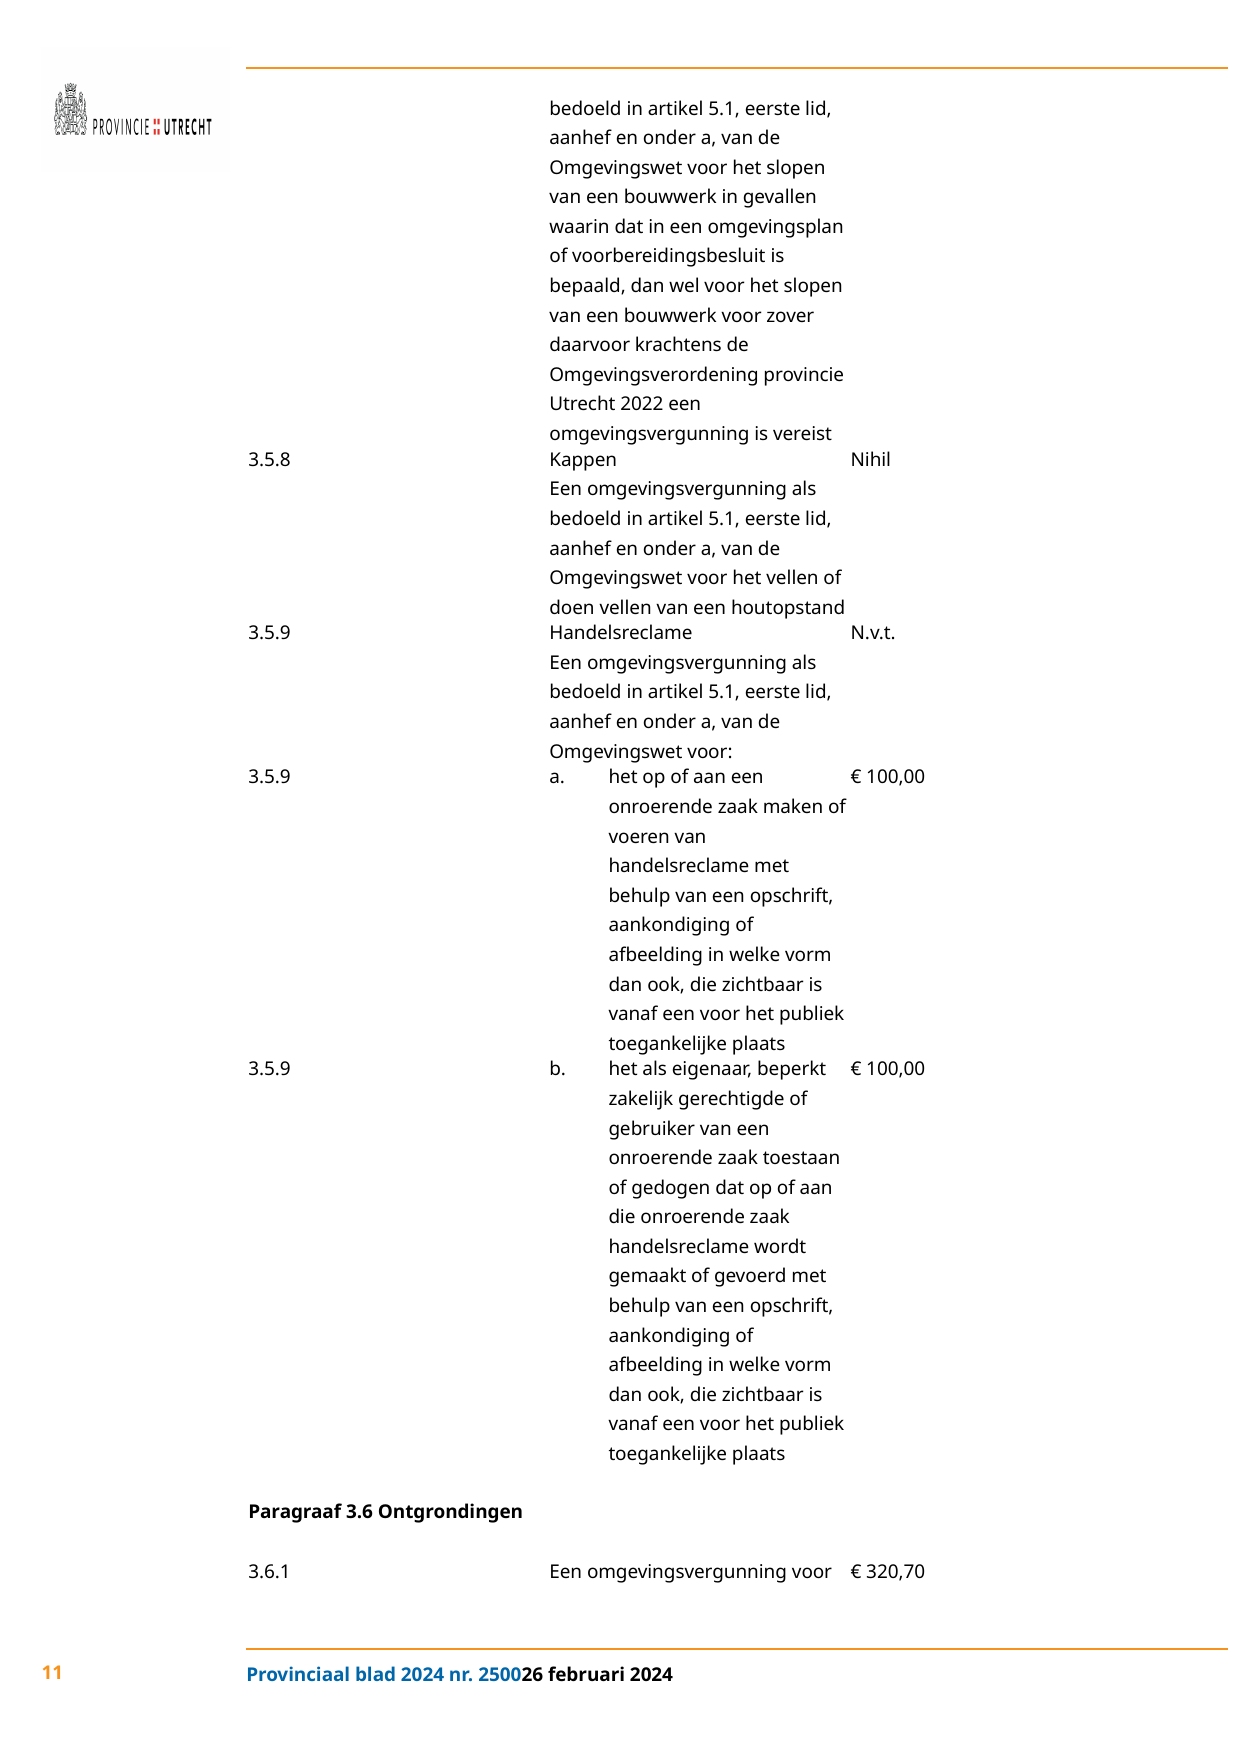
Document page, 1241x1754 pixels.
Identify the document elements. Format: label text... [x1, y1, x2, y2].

table_cell 3.5.9 [248, 1056, 549, 1466]
picture [41, 47, 231, 172]
table_cell 3.5.8 [248, 446, 549, 619]
table_cell bedoeld in artikel 5.1, eerste lid, aanhef en onder a, van de Omgevingswet voor het slopen van een bouwwerk in gevallen waarin dat in een omgevingsplan of voorbereidingsbesluit is bepaald, dan wel voor het slopen van een bouwwerk voor zover daarvoor krachtens de Omgevingsverordening provincie Utrecht 2022 een omgevingsvergunning is vereist [549, 95, 850, 446]
table_cell [248, 95, 549, 446]
table_cell Handelsreclame Een omgevingsvergunning als bedoeld in artikel 5.1, eerste lid, aanhef en onder a, van de Omgevingswet voor: [549, 620, 850, 764]
text Paragraaf 3.6 Ontgrondingen [248, 1499, 1152, 1524]
table_cell N.v.t. [850, 620, 1152, 764]
table_cell € 100,00 [850, 764, 1152, 1056]
table_cell [850, 95, 1152, 446]
table_cell Nihil [850, 446, 1152, 619]
table_cell 3.5.9 [248, 620, 549, 764]
table_header € 320,70 [850, 1558, 1152, 1584]
table_cell het op of aan een onroerende zaak maken of voeren van handelsreclame met behulp van een opschrift, aankondiging of afbeelding in welke vorm dan ook, die zichtbaar is vanaf een voor het publiek toegankelijke plaats [549, 764, 850, 1056]
table_cell het als eigenaar, beperkt zakelijk gerechtigde of gebruiker van een onroerende zaak toestaan of gedogen dat op of aan die onroerende zaak handelsreclame wordt gemaakt of gevoerd met behulp van een opschrift, aankondiging of afbeelding in welke vorm dan ook, die zichtbaar is vanaf een voor het publiek toegankelijke plaats [549, 1056, 850, 1466]
table_header 3.6.1 [248, 1558, 549, 1584]
table_cell € 100,00 [850, 1056, 1152, 1466]
table_cell Kappen Een omgevingsvergunning als bedoeld in artikel 5.1, eerste lid, aanhef en onder a, van de Omgevingswet voor het vellen of doen vellen van een houtopstand [549, 446, 850, 619]
table_header Een omgevingsvergunning voor [549, 1558, 850, 1584]
table_cell 3.5.9 [248, 764, 549, 1056]
